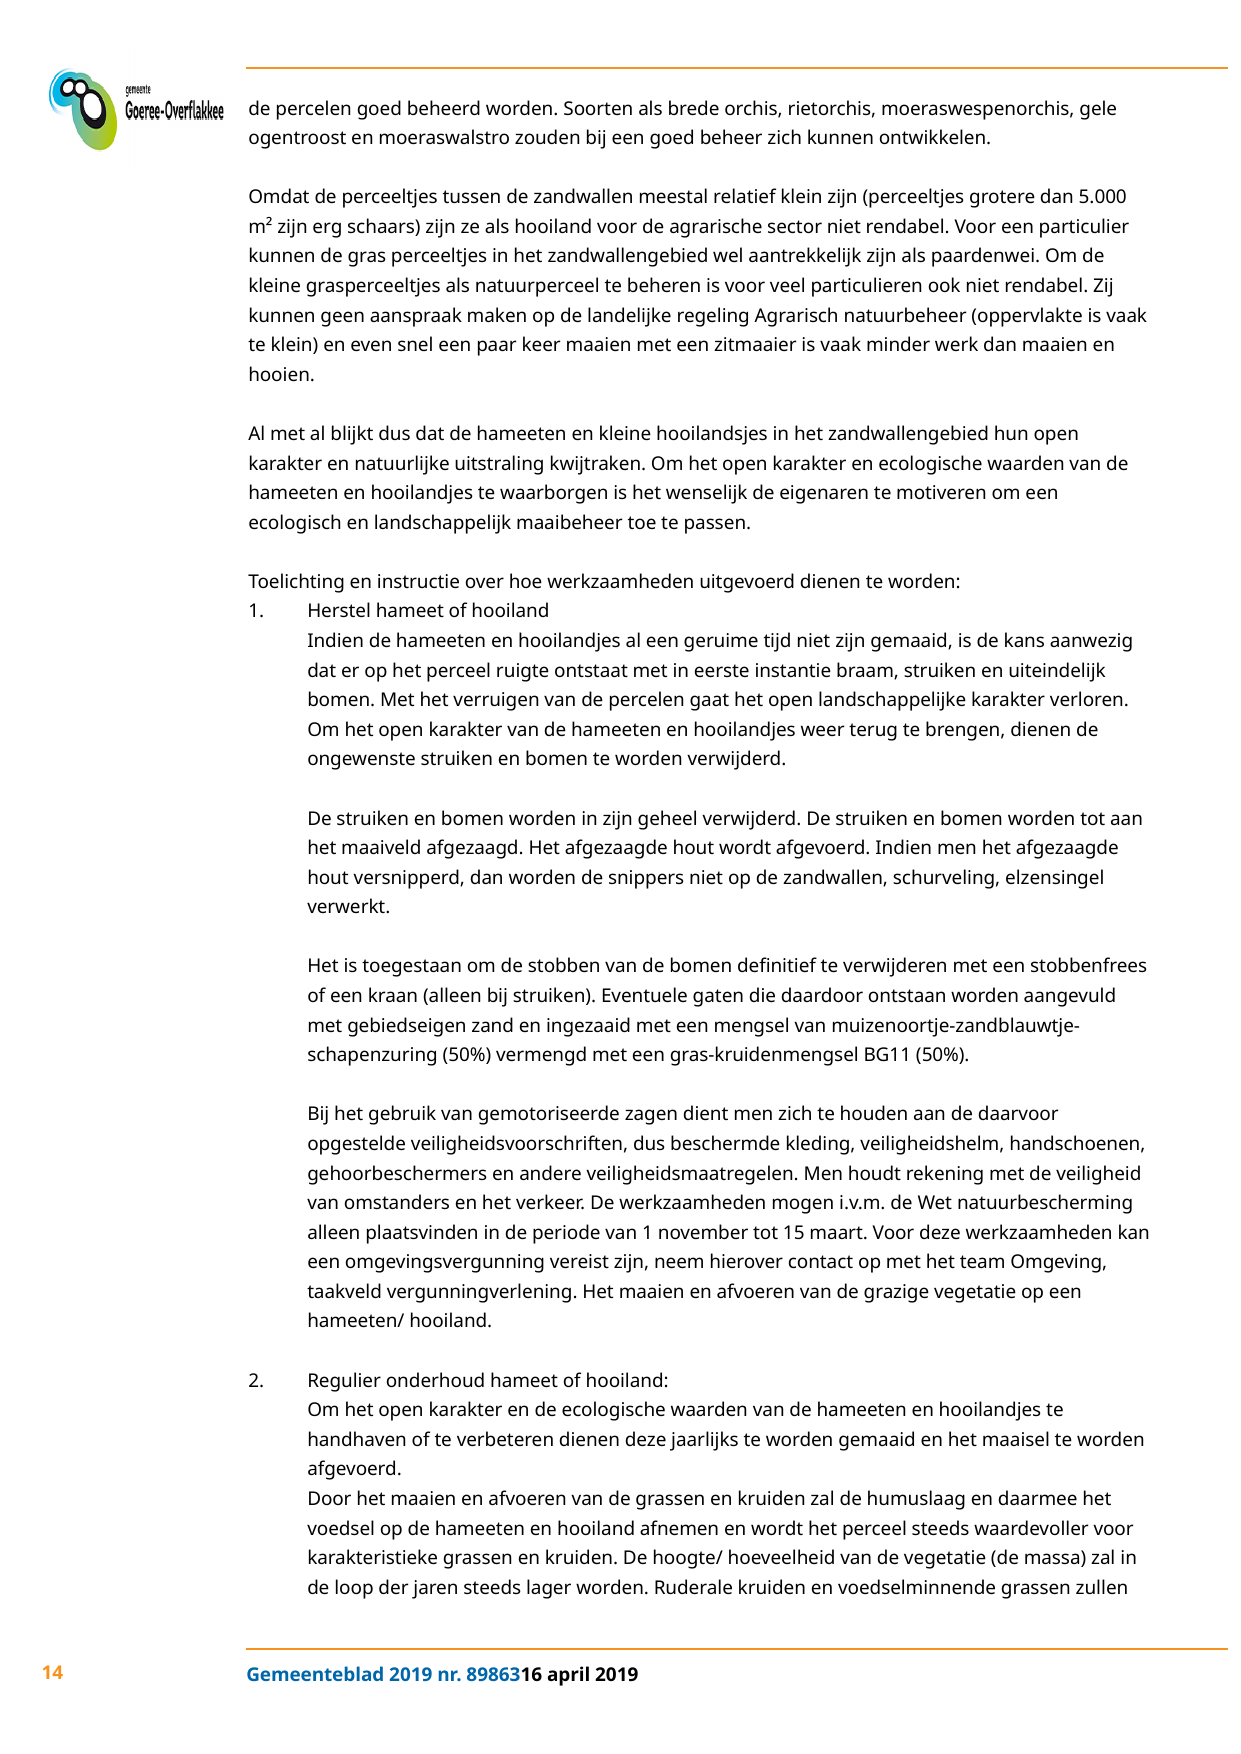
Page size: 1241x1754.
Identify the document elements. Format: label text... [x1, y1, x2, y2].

text Omdat de perceeltjes tussen de zandwallen meestal relatief klein zijn (perceeltjes grotere dan 5.000 m² zijn erg schaars) zijn ze als hooiland voor de agrarische sector niet rendabel. Voor een particulier kunnen de gras perceeltjes in het zandwallengebied wel aantrekkelijk zijn als paardenwei. Om de kleine grasperceeltjes als natuurperceel te beheren is voor veel particulieren ook niet rendabel. Zij kunnen geen aanspraak maken op de landelijke regeling Agrarisch natuurbeheer (oppervlakte is vaak te klein) en even snel een paar keer maaien met een zitmaaier is vaak minder werk dan maaien en hooien. [248, 183, 1152, 387]
list Het is toegestaan om de stobben van de bomen definitief te verwijderen met een stobbenfrees of een kraan (alleen bij struiken). Eventuele gaten die daardoor ontstaan worden aangevuld met gebiedseigen zand en ingezaaid met een mengsel van muizenoortje-zandblauwtje-schapenzuring (50%) vermengd met een gras-kruidenmengsel BG11 (50%). [248, 953, 1152, 1067]
list Regulier onderhoud hameet of hooiland: [248, 1367, 1152, 1393]
list Om het open karakter en de ecologische waarden van de hameeten en hooilandjes te handhaven of te verbeteren dienen deze jaarlijks te worden gemaaid en het maaisel te worden afgevoerd. [248, 1396, 1152, 1481]
list Bij het gebruik van gemotoriseerde zagen dient men zich te houden aan de daarvoor opgestelde veiligheidsvoorschriften, dus beschermde kleding, veiligheidshelm, handschoenen, gehoorbeschermers en andere veiligheidsmaatregelen. Men houdt rekening met de veiligheid van omstanders en het verkeer. De werkzaamheden mogen i.v.m. de Wet natuurbescherming alleen plaatsvinden in de periode van 1 november tot 15 maart. Voor deze werkzaamheden kan een omgevingsvergunning vereist zijn, neem hierover contact op met het team Omgeving, taakveld vergunningverlening. Het maaien en afvoeren van de grazige vegetatie op een hameeten/ hooiland. [248, 1101, 1152, 1333]
list Indien de hameeten en hooilandjes al een geruime tijd niet zijn gemaaid, is de kans aanwezig dat er op het perceel ruigte ontstaat met in eerste instantie braam, struiken en uiteindelijk bomen. Met het verruigen van de percelen gaat het open landschappelijke karakter verloren. Om het open karakter van de hameeten en hooilandjes weer terug te brengen, dienen de ongewenste struiken en bomen te worden verwijderd. [248, 627, 1152, 771]
picture [41, 47, 231, 172]
text de percelen goed beheerd worden. Soorten als brede orchis, rietorchis, moeraswespenorchis, gele ogentroost en moeraswalstro zouden bij een goed beheer zich kunnen ontwikkelen. [248, 95, 1152, 150]
text Al met al blijkt dus dat de hameeten en kleine hooilandsjes in het zandwallengebied hun open karakter en natuurlijke uitstraling kwijtraken. Om het open karakter en ecologische waarden van de hameeten en hooilandjes te waarborgen is het wenselijk de eigenaren te motiveren om een ecologisch en landschappelijk maaibeheer toe te passen. [248, 420, 1152, 535]
list Door het maaien en afvoeren van de grassen en kruiden zal de humuslaag en daarmee het voedsel op de hameeten en hooiland afnemen en wordt het perceel steeds waardevoller voor karakteristieke grassen en kruiden. De hoogte/ hoeveelheid van de vegetatie (de massa) zal in de loop der jaren steeds lager worden. Ruderale kruiden en voedselminnende grassen zullen [248, 1485, 1152, 1600]
list De struiken en bomen worden in zijn geheel verwijderd. De struiken en bomen worden tot aan het maaiveld afgezaagd. Het afgezaagde hout wordt afgevoerd. Indien men het afgezaagde hout versnipperd, dan worden de snippers niet op de zandwallen, schurveling, elzensingel verwerkt. [248, 805, 1152, 919]
text Toelichting en instructie over hoe werkzaamheden uitgevoerd dienen te worden: [248, 568, 1152, 594]
list Herstel hameet of hooiland [248, 598, 1152, 623]
